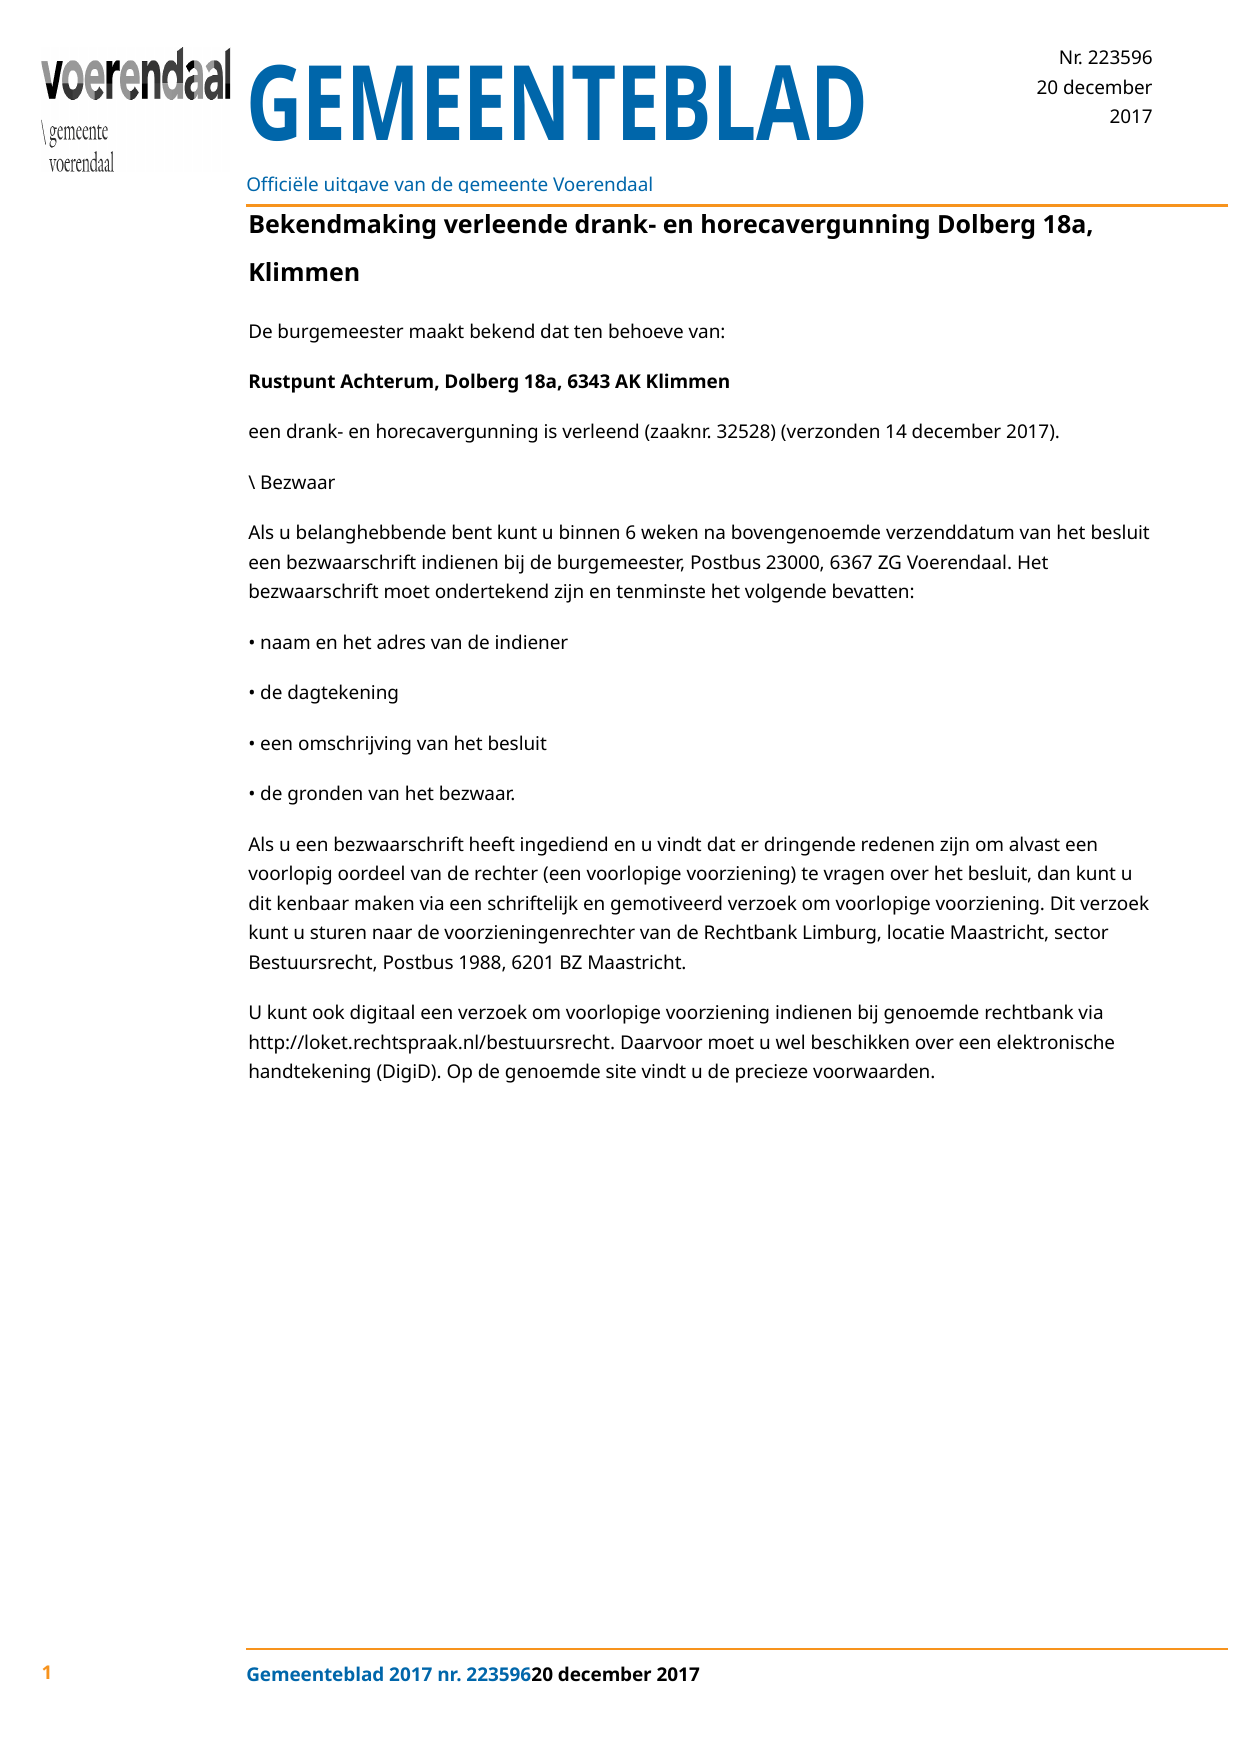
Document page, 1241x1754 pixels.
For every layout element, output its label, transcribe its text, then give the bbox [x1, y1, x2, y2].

text \ Bezwaar [248, 469, 1152, 495]
text U kunt ook digitaal een verzoek om voorlopige voorziening indienen bij genoemde rechtbank via http://loket.rechtspraak.nl/bestuursrecht. Daarvoor moet u wel beschikken over een elektronische handtekening (DigiD). Op de genoemde site vindt u de precieze voorwaarden. [248, 999, 1152, 1084]
text Als u belanghebbende bent kunt u binnen 6 weken na bovengenoemde verzenddatum van het besluit een bezwaarschrift indienen bij de burgemeester, Postbus 23000, 6367 ZG Voerendaal. Het bezwaarschrift moet ondertekend zijn en tenminste het volgende bevatten: [248, 519, 1152, 604]
text Als u een bezwaarschrift heeft ingediend en u vindt dat er dringende redenen zijn om alvast een voorlopig oordeel van de rechter (een voorlopige voorziening) te vragen over het besluit, dan kunt u dit kenbaar maken via een schriftelijk en gemotiveerd verzoek om voorlopige voorziening. Dit verzoek kunt u sturen naar de voorzieningenrechter van de Rechtbank Limburg, locatie Maastricht, sector Bestuursrecht, Postbus 1988, 6201 BZ Maastricht. [248, 831, 1152, 975]
text • een omschrijving van het besluit [248, 730, 1152, 756]
text • de dagtekening [248, 679, 1152, 705]
text • de gronden van het bezwaar. [248, 780, 1152, 806]
text Bekendmaking verleende drank- en horecavergunning Dolberg 18a, Klimmen [248, 207, 1152, 288]
text • naam en het adres van de indiener [248, 629, 1152, 655]
text Rustpunt Achterum, Dolberg 18a, 6343 AK Klimmen [248, 368, 1152, 394]
text De burgemeester maakt bekend dat ten behoeve van: [248, 318, 1152, 344]
text een drank- en horecavergunning is verleend (zaaknr. 32528) (verzonden 14 december 2017). [248, 419, 1152, 444]
picture [41, 47, 231, 172]
